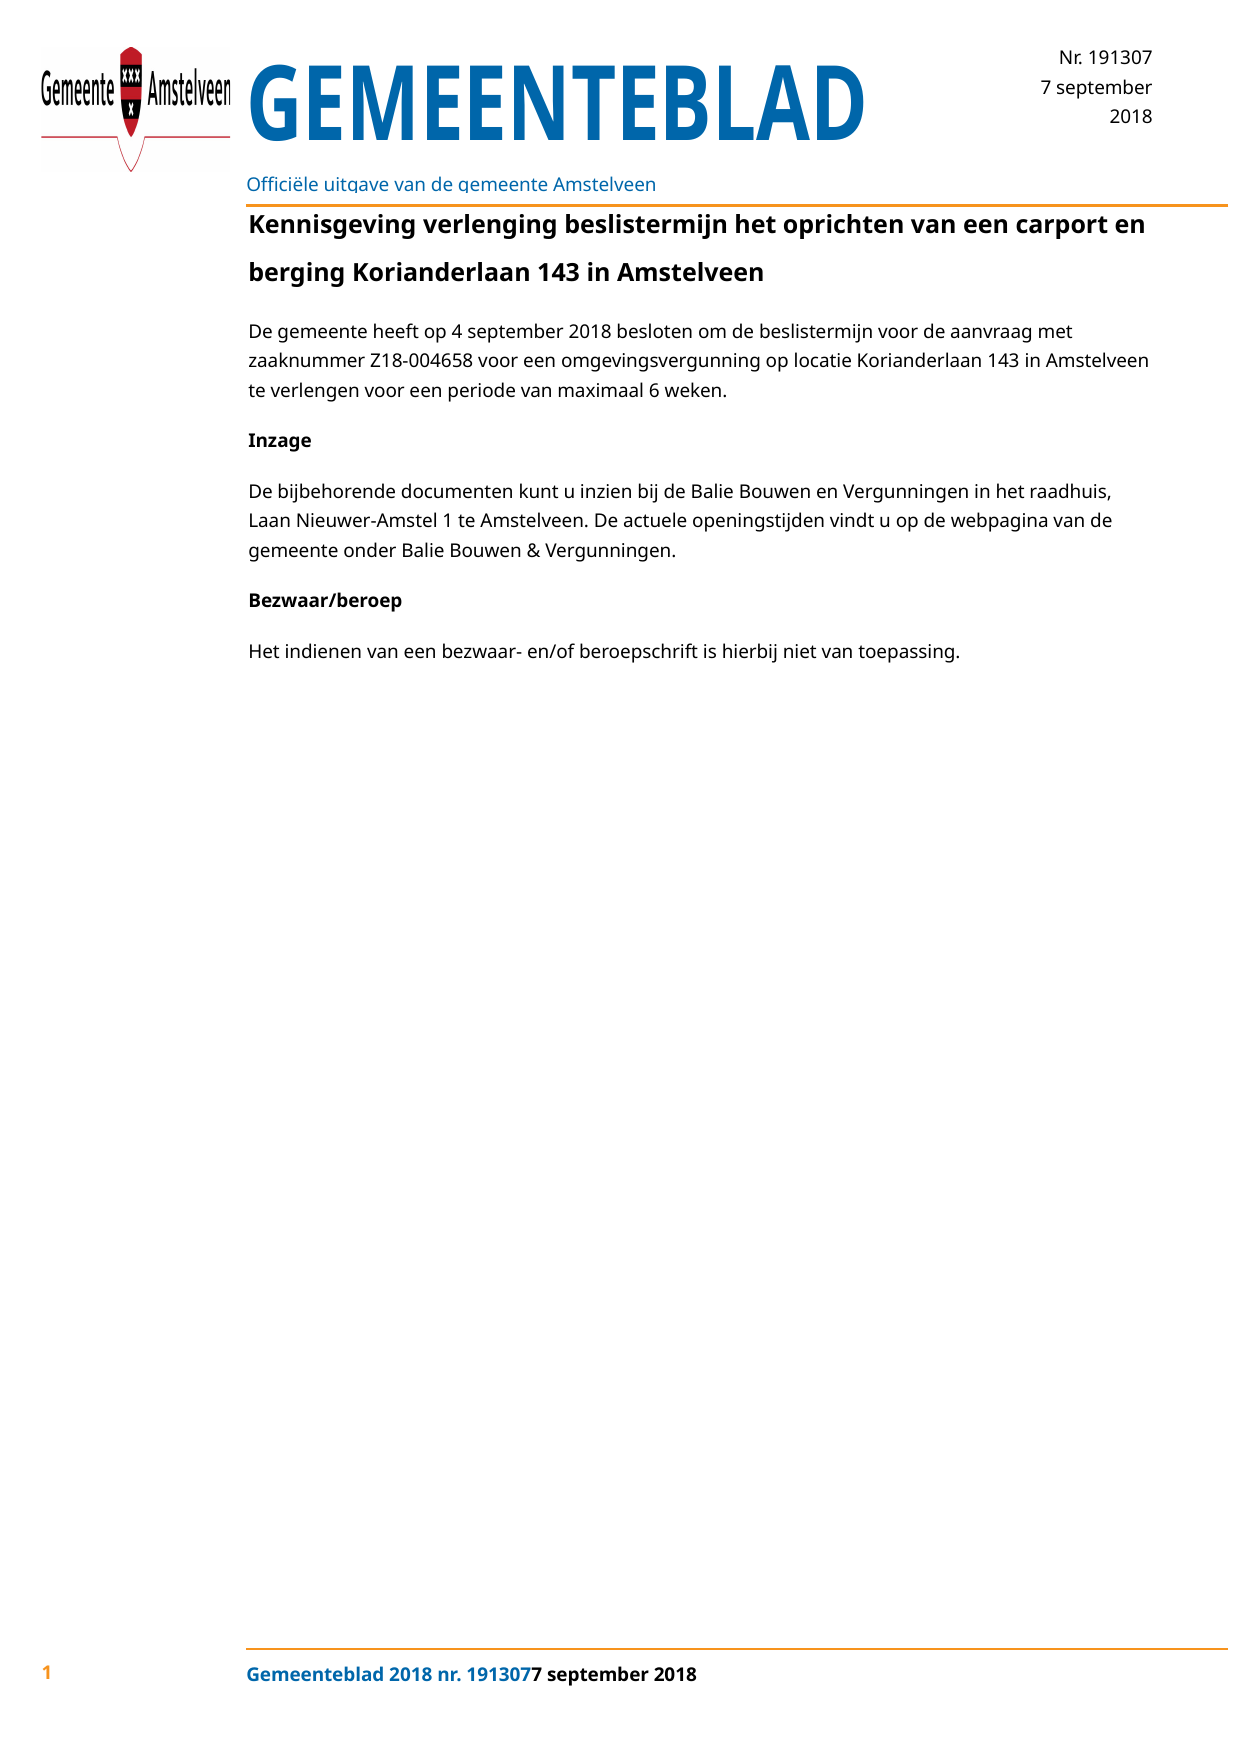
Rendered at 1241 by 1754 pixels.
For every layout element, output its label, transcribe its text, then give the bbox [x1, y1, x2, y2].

text De bijbehorende documenten kunt u inzien bij de Balie Bouwen en Vergunningen in het raadhuis, Laan Nieuwer-Amstel 1 te Amstelveen. De actuele openingstijden vindt u op de webpagina van de gemeente onder Balie Bouwen & Vergunningen. [248, 478, 1152, 563]
text Het indienen van een bezwaar- en/of beroepschrift is hierbij niet van toepassing. [248, 638, 1152, 664]
text Kennisgeving verlenging beslistermijn het oprichten van een carport en berging Korianderlaan 143 in Amstelveen [248, 207, 1152, 288]
text Inzage [248, 427, 1152, 453]
text Bezwaar/beroep [248, 587, 1152, 613]
text De gemeente heeft op 4 september 2018 besloten om de beslistermijn voor de aanvraag met zaaknummer Z18-004658 voor een omgevingsvergunning op locatie Korianderlaan 143 in Amstelveen te verlengen voor een periode van maximaal 6 weken. [248, 318, 1152, 403]
picture [41, 47, 231, 172]
